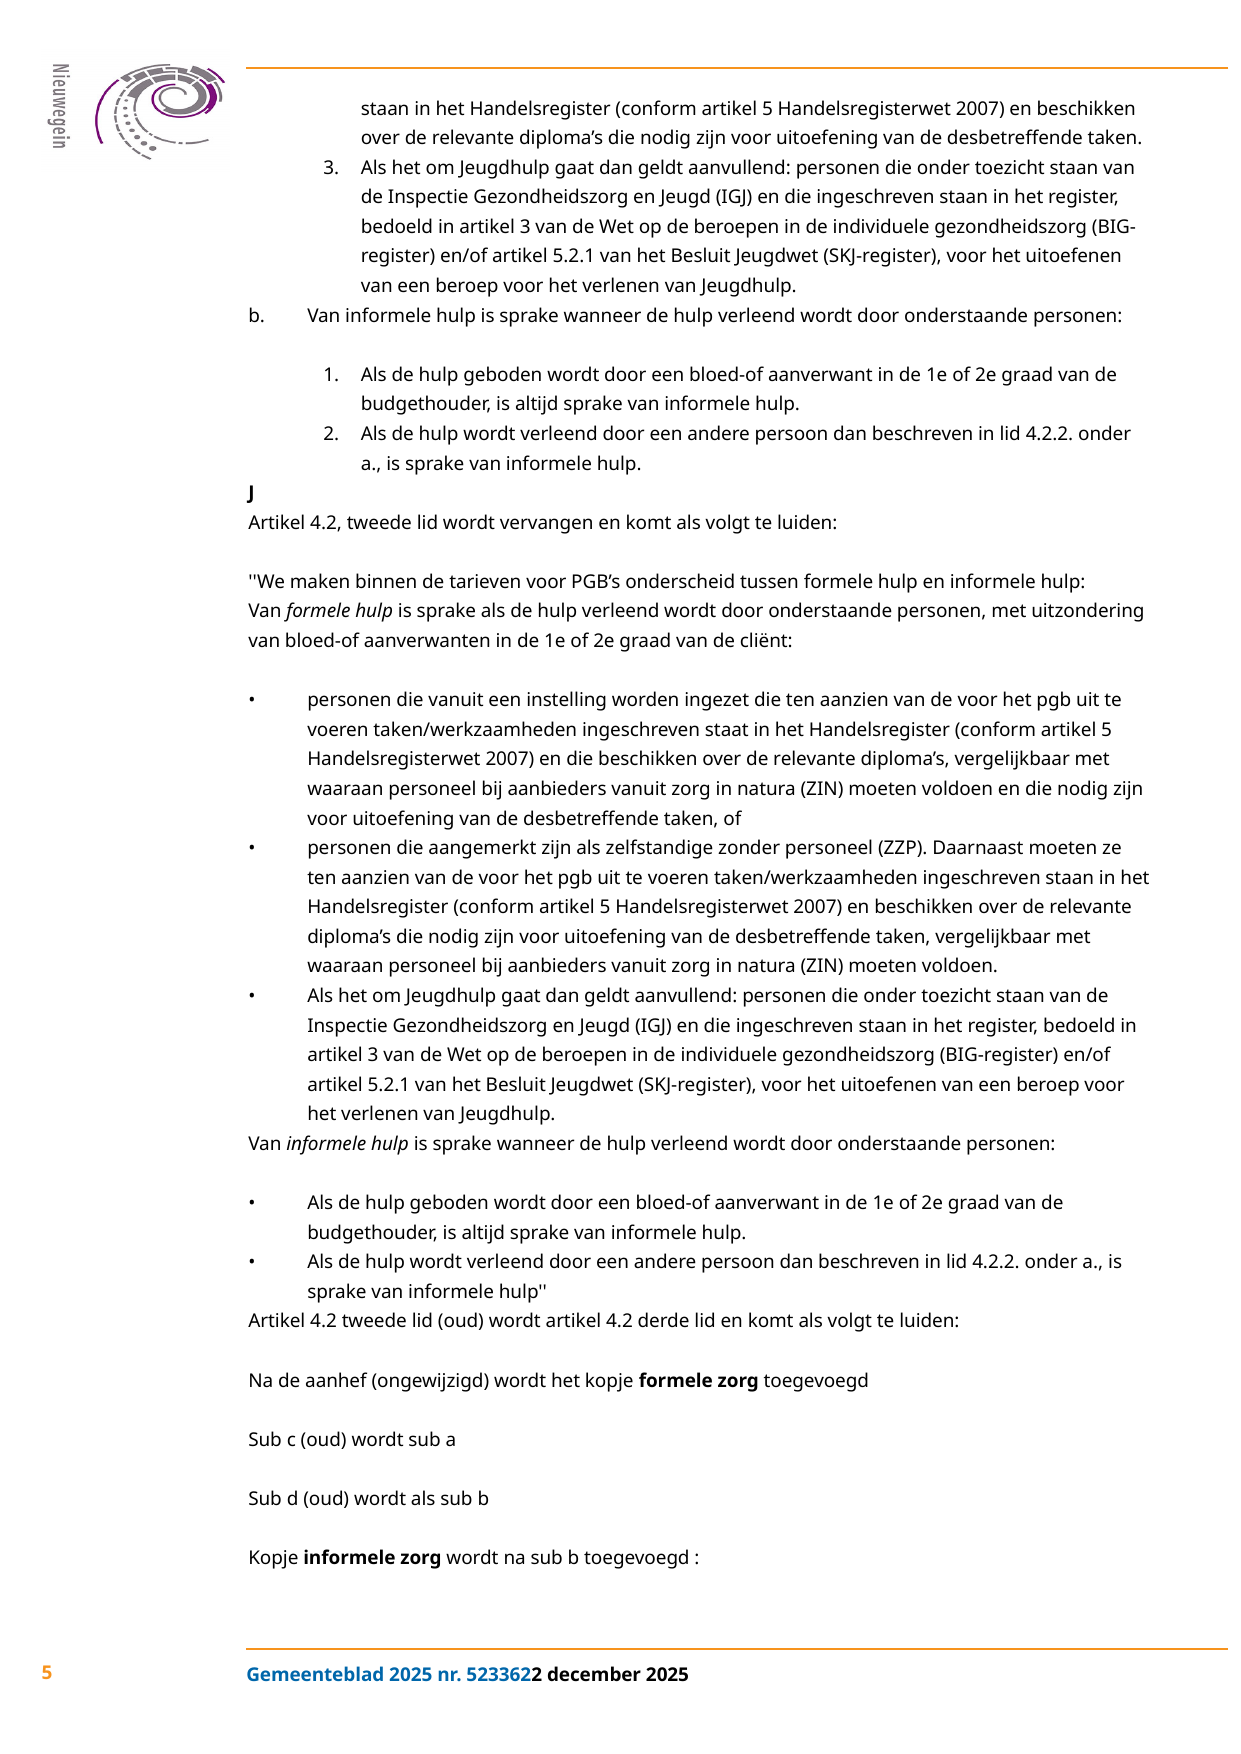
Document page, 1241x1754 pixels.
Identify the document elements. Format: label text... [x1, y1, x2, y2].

text Sub c (oud) wordt sub a [248, 1426, 1152, 1452]
text J [248, 479, 1152, 505]
list Als het om Jeugdhulp gaat dan geldt aanvullend: personen die onder toezicht staan van de Inspectie Gezondheidszorg en Jeugd (IGJ) en die ingeschreven staan in het register, bedoeld in artikel 3 van de Wet op de beroepen in de individuele gezondheidszorg (BIG-register) en/of artikel 5.2.1 van het Besluit Jeugdwet (SKJ-register), voor het uitoefenen van een beroep voor het verlenen van Jeugdhulp. [248, 982, 1152, 1126]
text Van informele hulp is sprake wanneer de hulp verleend wordt door onderstaande personen: [248, 1130, 1152, 1156]
list staan in het Handelsregister (conform artikel 5 Handelsregisterwet 2007) en beschikken over de relevante diploma’s die nodig zijn voor uitoefening van de desbetreffende taken. [323, 95, 1152, 150]
list Als de hulp geboden wordt door een bloed-of aanverwant in de 1e of 2e graad van de budgethouder, is altijd sprake van informele hulp. [248, 1189, 1152, 1245]
text Kopje informele zorg wordt na sub b toegevoegd : [248, 1544, 1152, 1570]
list personen die vanuit een instelling worden ingezet die ten aanzien van de voor het pgb uit te voeren taken/werkzaamheden ingeschreven staat in het Handelsregister (conform artikel 5 Handelsregisterwet 2007) en die beschikken over de relevante diploma’s, vergelijkbaar met waaraan personeel bij aanbieders vanuit zorg in natura (ZIN) moeten voldoen en die nodig zijn voor uitoefening van de desbetreffende taken, of [248, 686, 1152, 831]
text Na de aanhef (ongewijzigd) wordt het kopje formele zorg toegevoegd [248, 1367, 1152, 1393]
text Van formele hulp is sprake als de hulp verleend wordt door onderstaande personen, met uitzondering van bloed-of aanverwanten in de 1e of 2e graad van de cliënt: [248, 598, 1152, 653]
picture [41, 47, 231, 172]
list personen die aangemerkt zijn als zelfstandige zonder personeel (ZZP). Daarnaast moeten ze ten aanzien van de voor het pgb uit te voeren taken/werkzaamheden ingeschreven staan in het Handelsregister (conform artikel 5 Handelsregisterwet 2007) en beschikken over de relevante diploma’s die nodig zijn voor uitoefening van de desbetreffende taken, vergelijkbaar met waaraan personeel bij aanbieders vanuit zorg in natura (ZIN) moeten voldoen. [248, 834, 1152, 978]
text Artikel 4.2, tweede lid wordt vervangen en komt als volgt te luiden: [248, 509, 1152, 535]
text ''We maken binnen de tarieven voor PGB’s onderscheid tussen formele hulp en informele hulp: [248, 568, 1152, 594]
text Artikel 4.2 tweede lid (oud) wordt artikel 4.2 derde lid en komt als volgt te luiden: [248, 1308, 1152, 1333]
list Als het om Jeugdhulp gaat dan geldt aanvullend: personen die onder toezicht staan van de Inspectie Gezondheidszorg en Jeugd (IGJ) en die ingeschreven staan in het register, bedoeld in artikel 3 van de Wet op de beroepen in de individuele gezondheidszorg (BIG-register) en/of artikel 5.2.1 van het Besluit Jeugdwet (SKJ-register), voor het uitoefenen van een beroep voor het verlenen van Jeugdhulp. [323, 154, 1152, 298]
list Als de hulp wordt verleend door een andere persoon dan beschreven in lid 4.2.2. onder a., is sprake van informele hulp'' [248, 1248, 1152, 1304]
list Van informele hulp is sprake wanneer de hulp verleend wordt door onderstaande personen: [248, 302, 1152, 328]
text Sub d (oud) wordt als sub b [248, 1485, 1152, 1511]
list Als de hulp geboden wordt door een bloed-of aanverwant in de 1e of 2e graad van de budgethouder, is altijd sprake van informele hulp. [323, 361, 1152, 416]
list Als de hulp wordt verleend door een andere persoon dan beschreven in lid 4.2.2. onder a., is sprake van informele hulp. [323, 420, 1152, 476]
